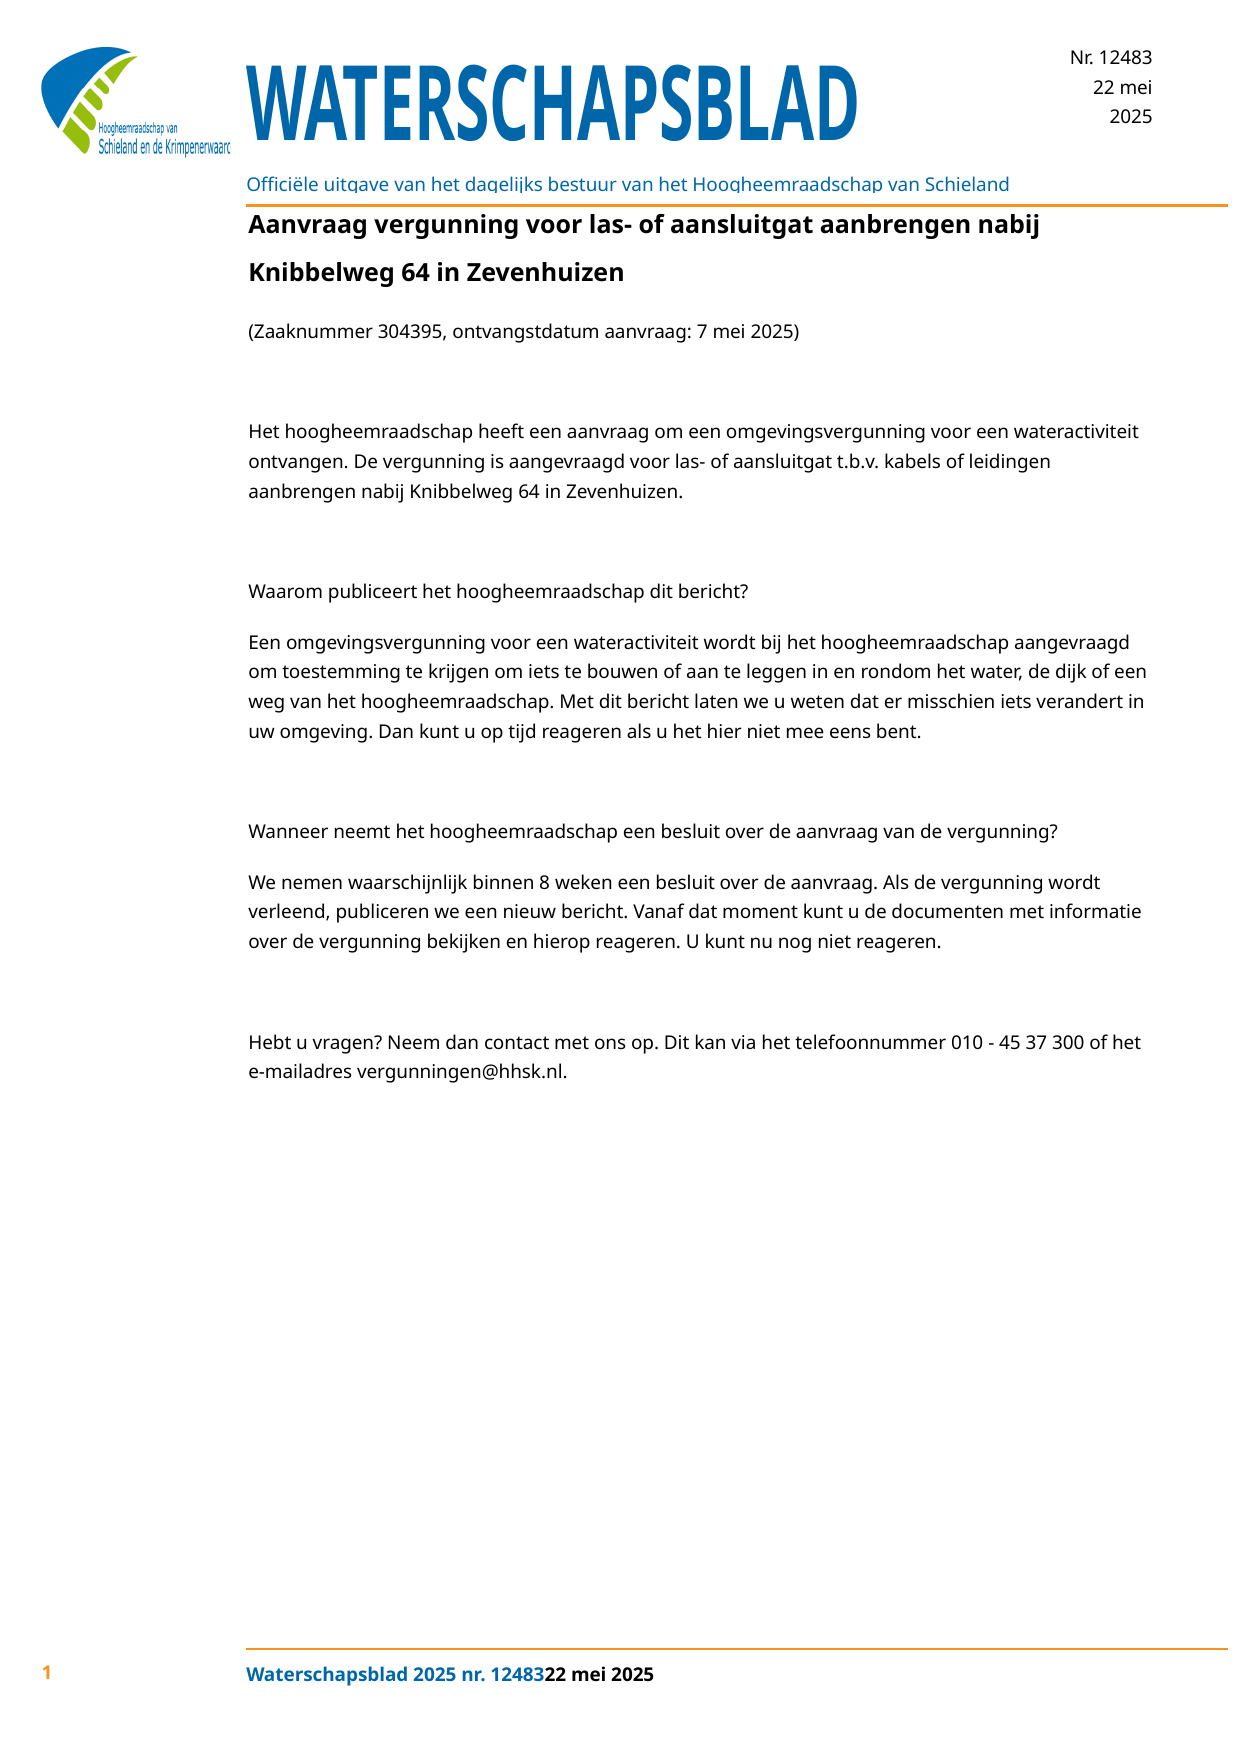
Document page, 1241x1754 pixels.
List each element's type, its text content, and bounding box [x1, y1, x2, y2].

text (Zaaknummer 304395, ontvangstdatum aanvraag: 7 mei 2025) [248, 318, 1152, 344]
text Wanneer neemt het hoogheemraadschap een besluit over de aanvraag van de vergunning? [248, 819, 1152, 844]
text Aanvraag vergunning voor las- of aansluitgat aanbrengen nabij Knibbelweg 64 in Zevenhuizen [248, 207, 1152, 288]
picture [41, 47, 231, 172]
text We nemen waarschijnlijk binnen 8 weken een besluit over de aanvraag. Als de vergunning wordt verleend, publiceren we een nieuw bericht. Vanaf dat moment kunt u de documenten met informatie over de vergunning bekijken en hierop reageren. U kunt nu nog niet reageren. [248, 869, 1152, 954]
text Een omgevingsvergunning voor een wateractiviteit wordt bij het hoogheemraadschap aangevraagd om toestemming te krijgen om iets te bouwen of aan te leggen in en rondom het water, de dijk of een weg van het hoogheemraadschap. Met dit bericht laten we u weten dat er misschien iets verandert in uw omgeving. Dan kunt u op tijd reageren als u het hier niet mee eens bent. [248, 629, 1152, 744]
text Waarom publiceert het hoogheemraadschap dit bericht? [248, 579, 1152, 604]
text Het hoogheemraadschap heeft een aanvraag om een omgevingsvergunning voor een wateractiviteit ontvangen. De vergunning is aangevraagd voor las- of aansluitgat t.b.v. kabels of leidingen aanbrengen nabij Knibbelweg 64 in Zevenhuizen. [248, 419, 1152, 504]
text Hebt u vragen? Neem dan contact met ons op. Dit kan via het telefoonnummer 010 - 45 37 300 of het e-mailadres vergunningen@hhsk.nl. [248, 1029, 1152, 1084]
